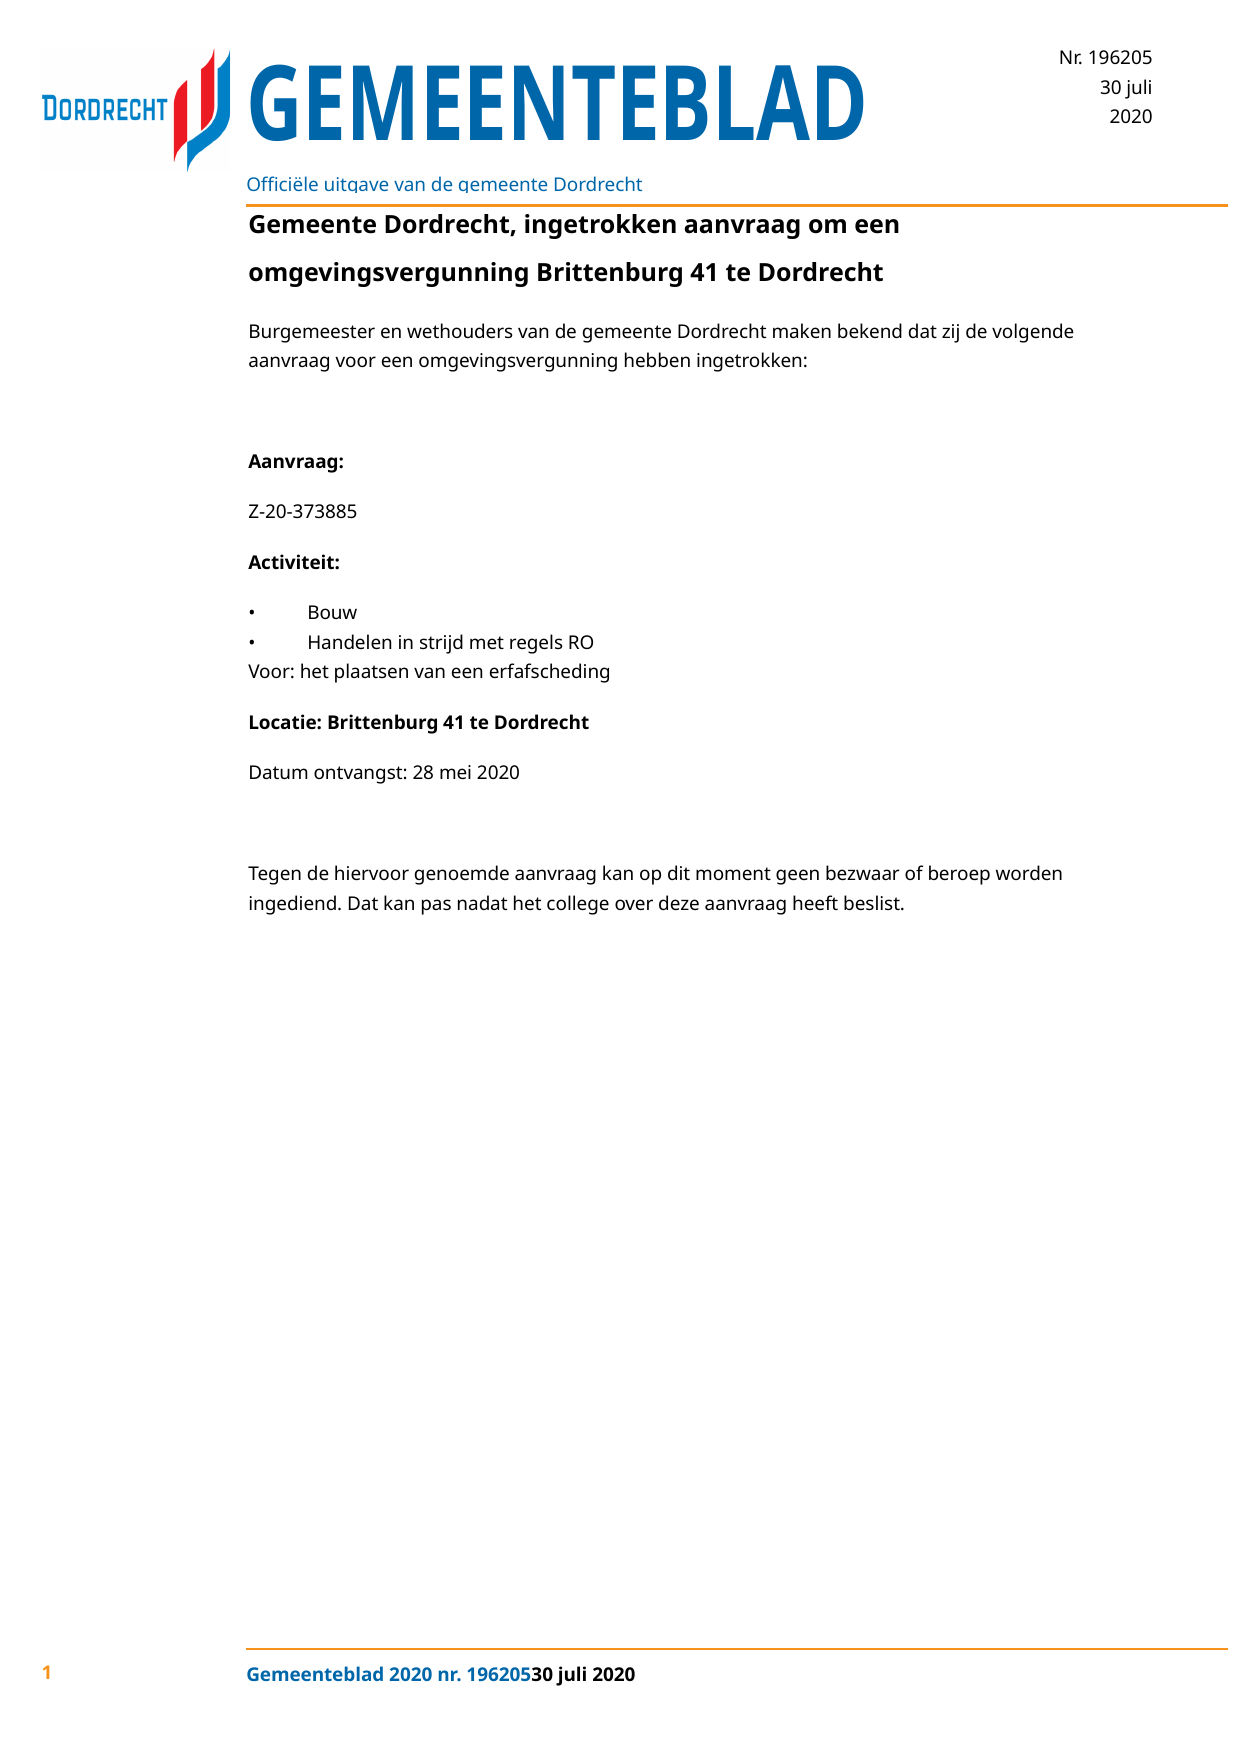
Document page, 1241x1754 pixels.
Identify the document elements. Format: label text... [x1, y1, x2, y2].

text Tegen de hiervoor genoemde aanvraag kan op dit moment geen bezwaar of beroep worden ingediend. Dat kan pas nadat het college over deze aanvraag heeft beslist. [248, 860, 1152, 916]
text Gemeente Dordrecht, ingetrokken aanvraag om een omgevingsvergunning Brittenburg 41 te Dordrecht [248, 207, 1152, 288]
list Bouw [248, 599, 1152, 625]
text Aanvraag: [248, 448, 1152, 474]
text Locatie: Brittenburg 41 te Dordrecht [248, 709, 1152, 735]
list Handelen in strijd met regels RO [248, 629, 1152, 655]
text Burgemeester en wethouders van de gemeente Dordrecht maken bekend dat zij de volgende aanvraag voor een omgevingsvergunning hebben ingetrokken: [248, 318, 1152, 373]
text Voor: het plaatsen van een erfafscheding [248, 659, 1152, 684]
text Datum ontvangst: 28 mei 2020 [248, 759, 1152, 785]
picture [41, 47, 231, 172]
text Z-20-373885 [248, 499, 1152, 524]
text Activiteit: [248, 549, 1152, 575]
